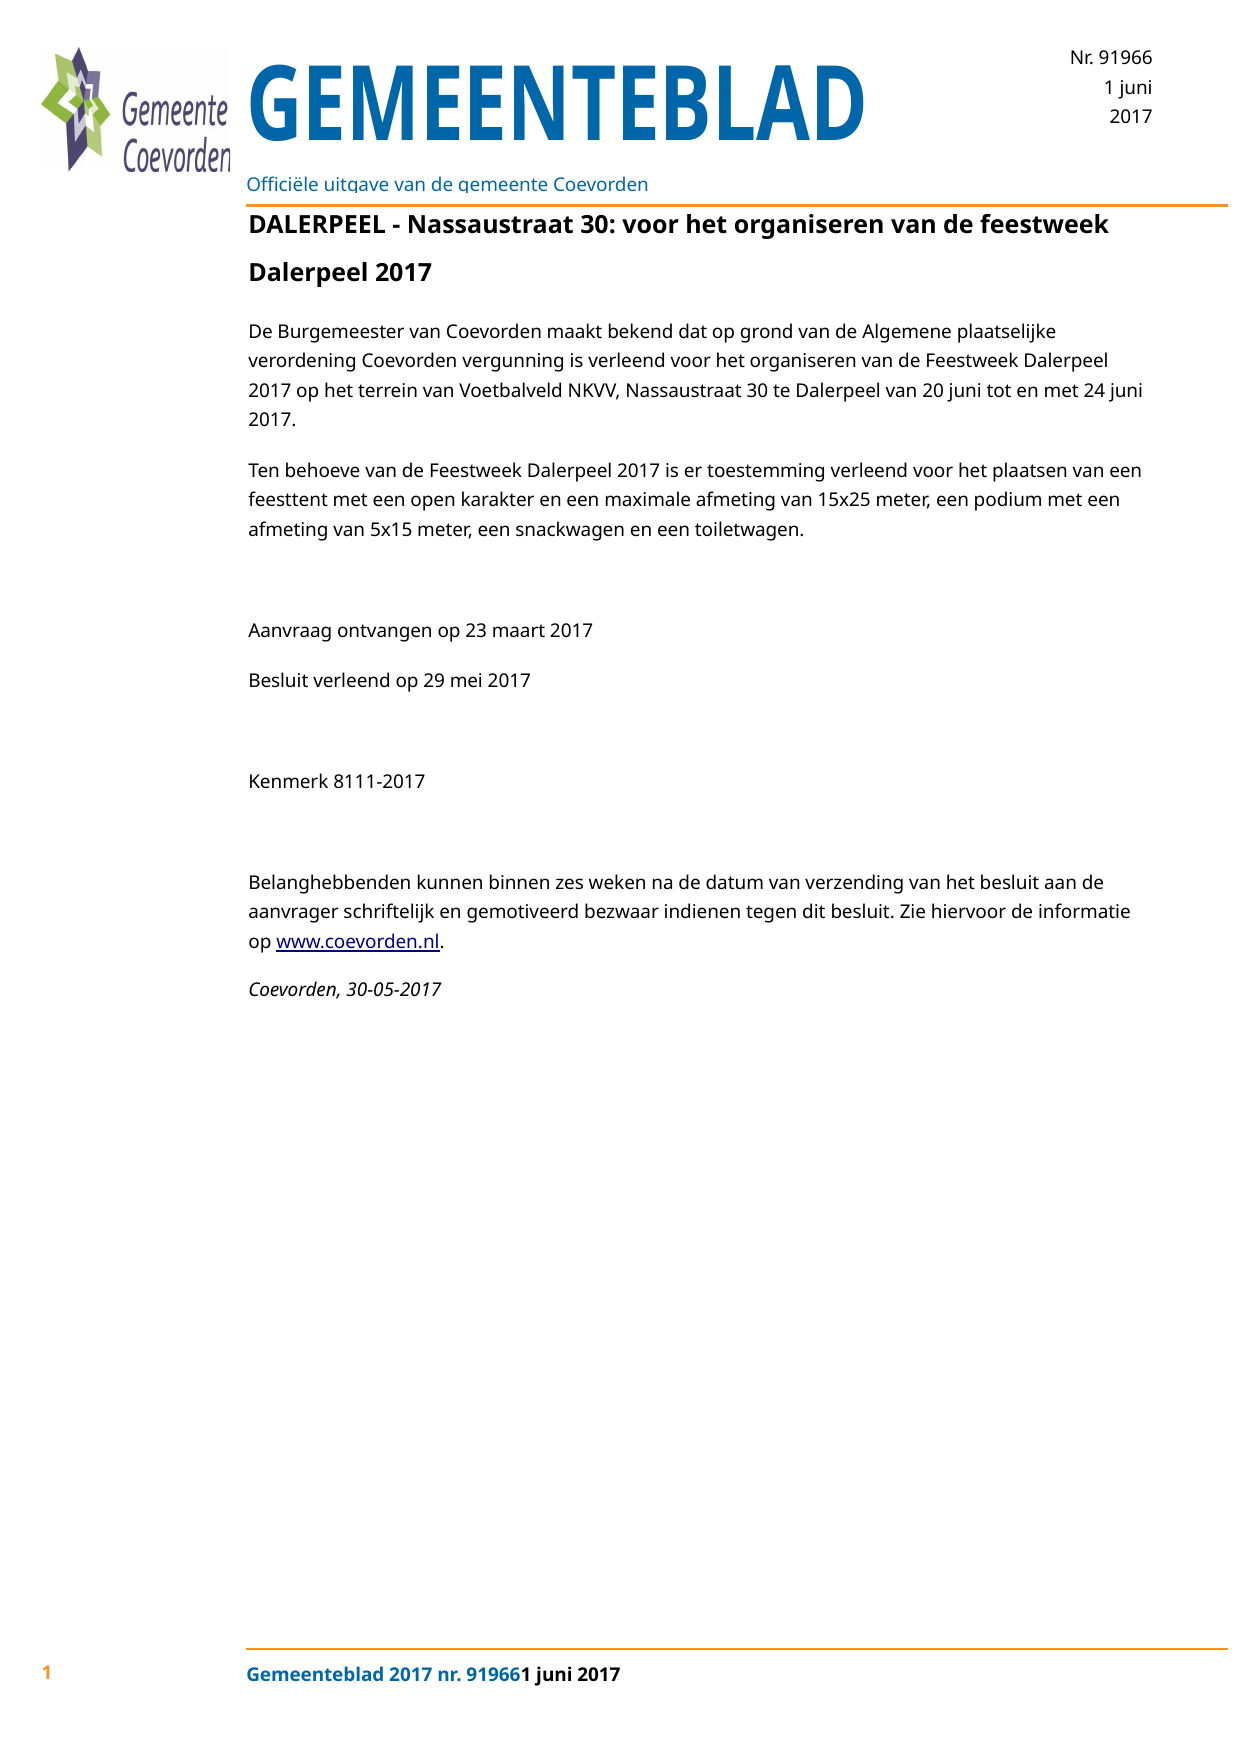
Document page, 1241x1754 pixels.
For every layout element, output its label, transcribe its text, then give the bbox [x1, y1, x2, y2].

text Kenmerk 8111-2017 [248, 768, 1152, 794]
text Besluit verleend op 29 mei 2017 [248, 667, 1152, 693]
text Belanghebbenden kunnen binnen zes weken na de datum van verzending van het besluit aan de aanvrager schriftelijk en gemotiveerd bezwaar indienen tegen dit besluit. Zie hiervoor de informatie op www.coevorden.nl. [248, 869, 1152, 954]
text De Burgemeester van Coevorden maakt bekend dat op grond van de Algemene plaatselijke verordening Coevorden vergunning is verleend voor het organiseren van de Feestweek Dalerpeel 2017 op het terrein van Voetbalveld NKVV, Nassaustraat 30 te Dalerpeel van 20 juni tot en met 24 juni 2017. [248, 318, 1152, 432]
picture [41, 47, 231, 172]
text Ten behoeve van de Feestweek Dalerpeel 2017 is er toestemming verleend voor het plaatsen van een feesttent met een open karakter en een maximale afmeting van 15x25 meter, een podium met een afmeting van 5x15 meter, een snackwagen en een toiletwagen. [248, 457, 1152, 542]
text DALERPEEL - Nassaustraat 30: voor het organiseren van de feestweek Dalerpeel 2017 [248, 207, 1152, 288]
text Coevorden, 30-05-2017 [248, 976, 1152, 1002]
text Aanvraag ontvangen op 23 maart 2017 [248, 617, 1152, 643]
